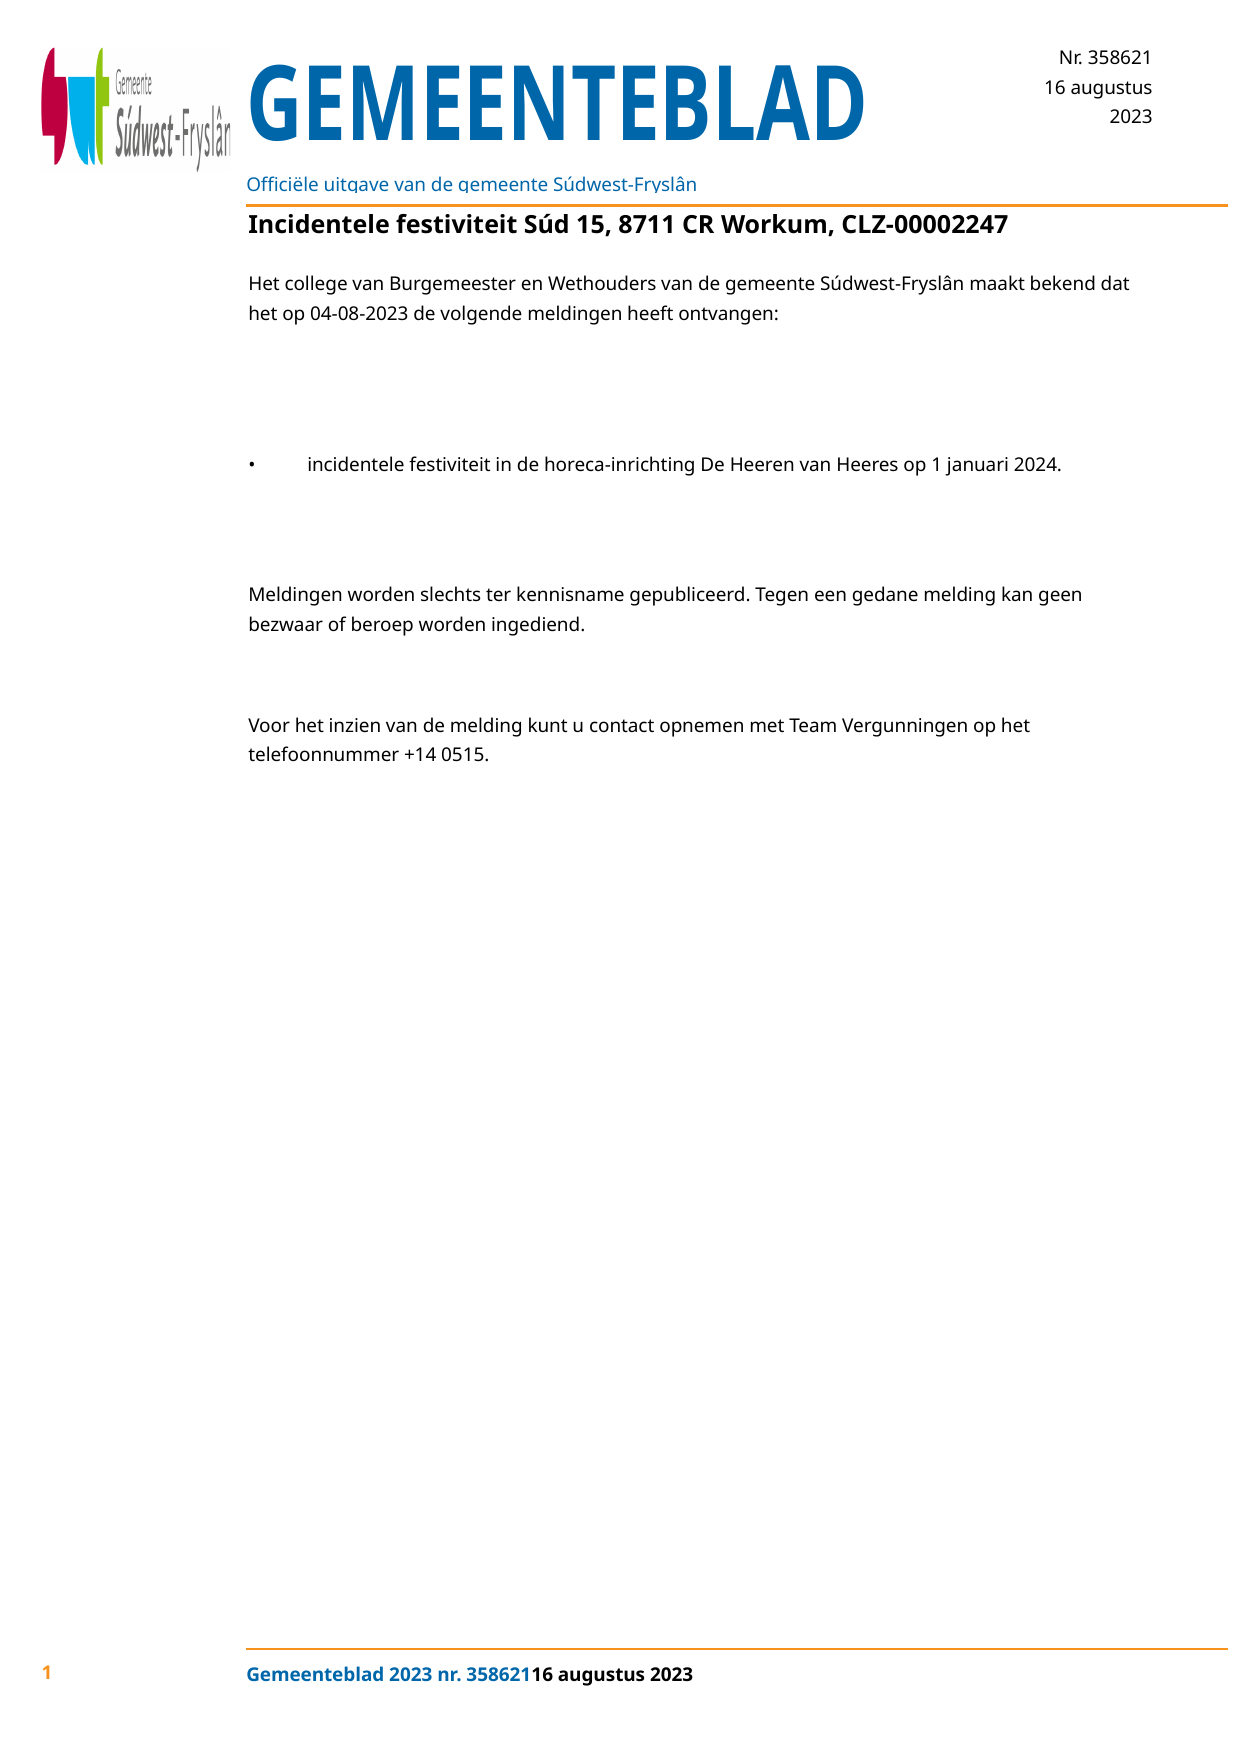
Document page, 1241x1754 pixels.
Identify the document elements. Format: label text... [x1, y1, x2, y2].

text Voor het inzien van de melding kunt u contact opnemen met Team Vergunningen op het telefoonnummer +14 0515. [248, 712, 1152, 767]
text Het college van Burgemeester en Wethouders van de gemeente Súdwest-Fryslân maakt bekend dat het op 04-08-2023 de volgende meldingen heeft ontvangen: [248, 270, 1152, 326]
text Incidentele festiviteit Súd 15, 8711 CR Workum, CLZ-00002247 [248, 207, 1152, 241]
picture [41, 47, 231, 172]
list incidentele festiviteit in de horeca-inrichting De Heeren van Heeres op 1 januari 2024. [248, 451, 1152, 477]
text Meldingen worden slechts ter kennisname gepubliceerd. Tegen een gedane melding kan geen bezwaar of beroep worden ingediend. [248, 582, 1152, 637]
